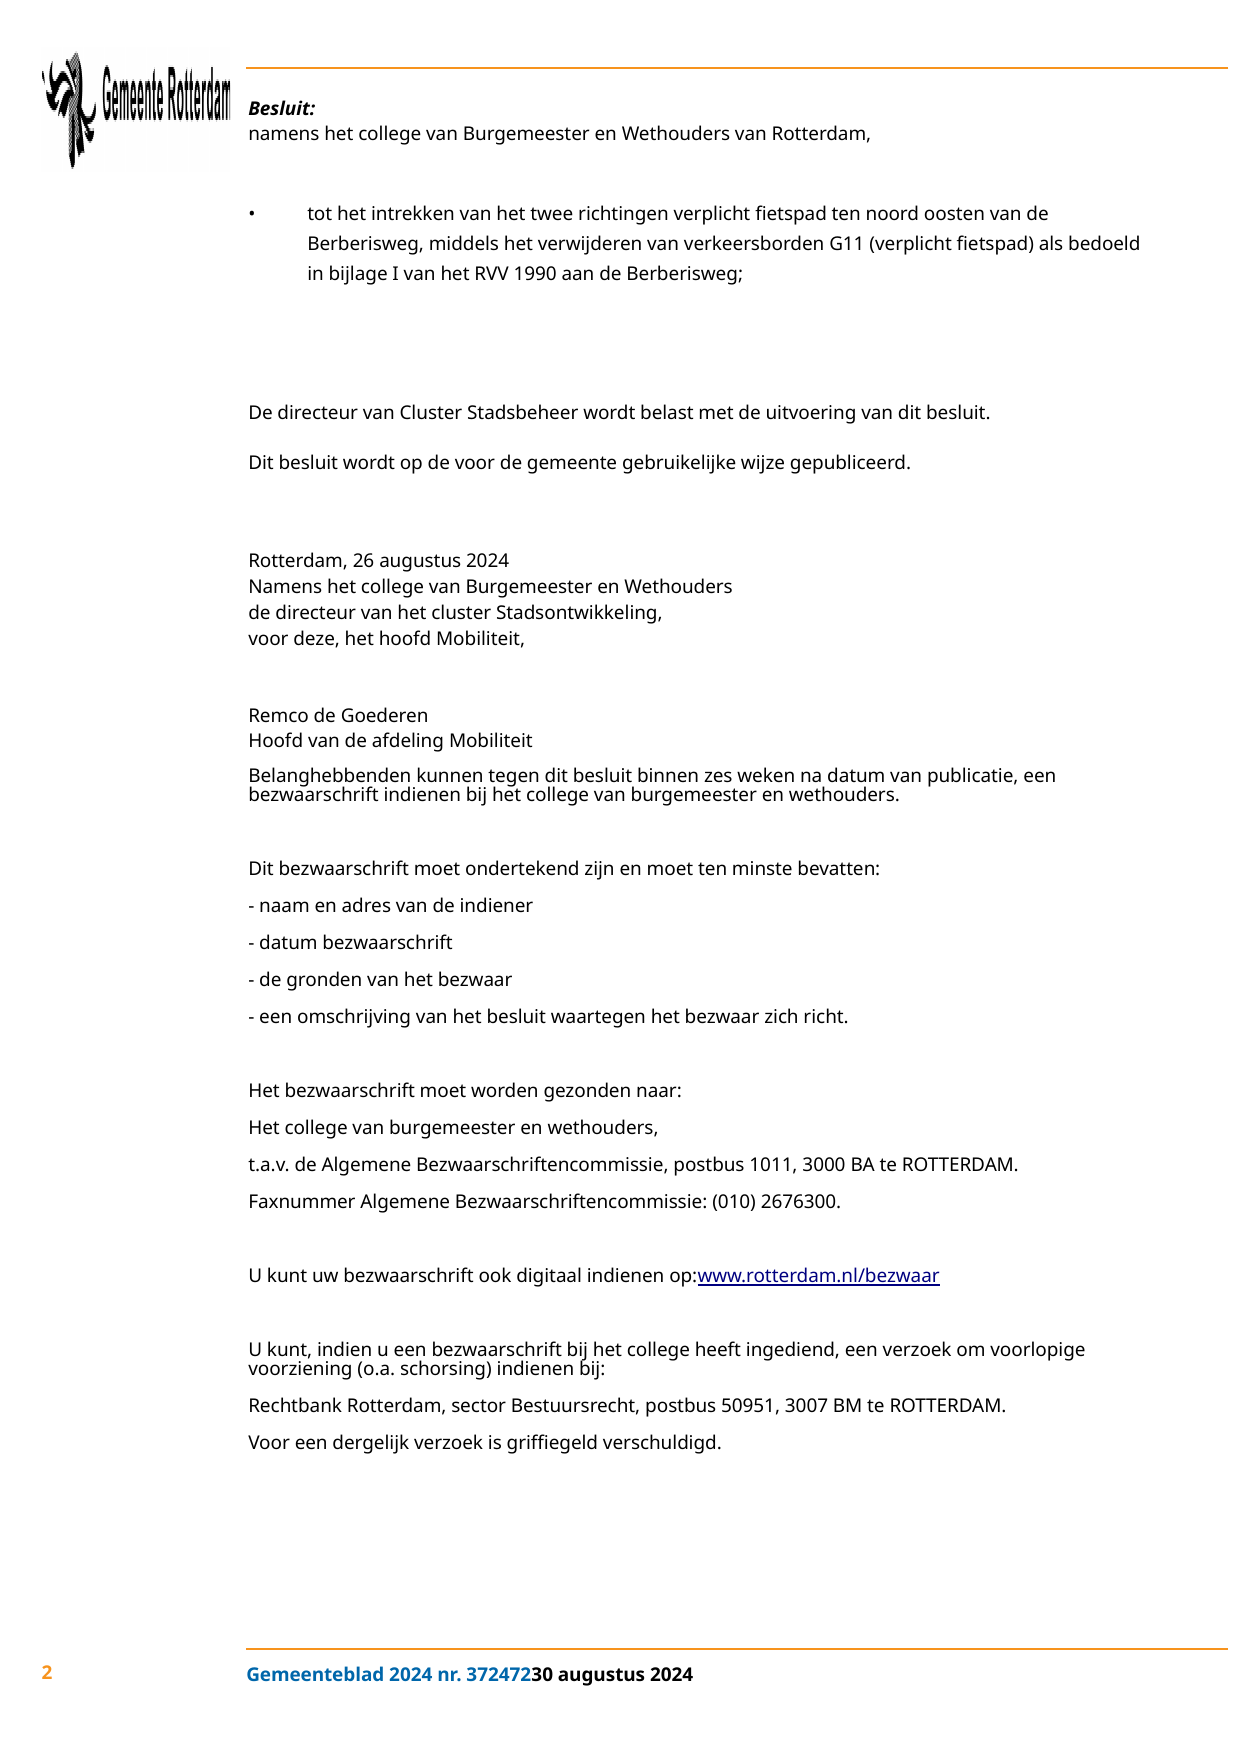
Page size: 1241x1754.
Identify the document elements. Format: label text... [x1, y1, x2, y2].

text Rechtbank Rotterdam, sector Bestuursrecht, postbus 50951, 3007 BM te ROTTERDAM. [248, 1397, 1152, 1416]
text Het bezwaarschrift moet worden gezonden naar: [248, 1082, 1152, 1101]
text Rotterdam, 26 augustus 2024 [248, 547, 1152, 573]
text - datum bezwaarschrift [248, 934, 1152, 953]
list tot het intrekken van het twee richtingen verplicht fietspad ten noord oosten van de Berberisweg, middels het verwijderen van verkeersborden G11 (verplicht fietspad) als bedoeld in bijlage I van het RVV 1990 aan de Berberisweg; [248, 201, 1152, 285]
text - naam en adres van de indiener [248, 897, 1152, 916]
picture [41, 47, 231, 172]
text voor deze, het hoofd Mobiliteit, [248, 625, 1152, 650]
text - een omschrijving van het besluit waartegen het bezwaar zich richt. [248, 1008, 1152, 1027]
text Hoofd van de afdeling Mobiliteit [248, 728, 1152, 753]
text De directeur van Cluster Stadsbeheer wordt belast met de uitvoering van dit besluit. [248, 399, 1152, 424]
text U kunt uw bezwaarschrift ook digitaal indienen op:www.rotterdam.nl/bezwaar [248, 1267, 1152, 1286]
text Dit besluit wordt op de voor de gemeente gebruikelijke wijze gepubliceerd. [248, 449, 1152, 475]
text de directeur van het cluster Stadsontwikkeling, [248, 599, 1152, 625]
text Belanghebbenden kunnen tegen dit besluit binnen zes weken na datum van publicatie, een bezwaarschrift indienen bij het college van burgemeester en wethouders. [248, 767, 1152, 806]
text t.a.v. de Algemene Bezwaarschriftencommissie, postbus 1011, 3000 BA te ROTTERDAM. [248, 1156, 1152, 1175]
text U kunt, indien u een bezwaarschrift bij het college heeft ingediend, een verzoek om voorlopige voorziening (o.a. schorsing) indienen bij: [248, 1341, 1152, 1379]
text Faxnummer Algemene Bezwaarschriftencommissie: (010) 2676300. [248, 1193, 1152, 1212]
text Het college van burgemeester en wethouders, [248, 1119, 1152, 1138]
text Besluit: [248, 95, 1152, 121]
text namens het college van Burgemeester en Wethouders van Rotterdam, [248, 121, 1152, 146]
text Remco de Goederen [248, 702, 1152, 728]
text Dit bezwaarschrift moet ondertekend zijn en moet ten minste bevatten: [248, 860, 1152, 879]
text Voor een dergelijk verzoek is griffiegeld verschuldigd. [248, 1434, 1152, 1453]
text Namens het college van Burgemeester en Wethouders [248, 573, 1152, 599]
text - de gronden van het bezwaar [248, 971, 1152, 990]
